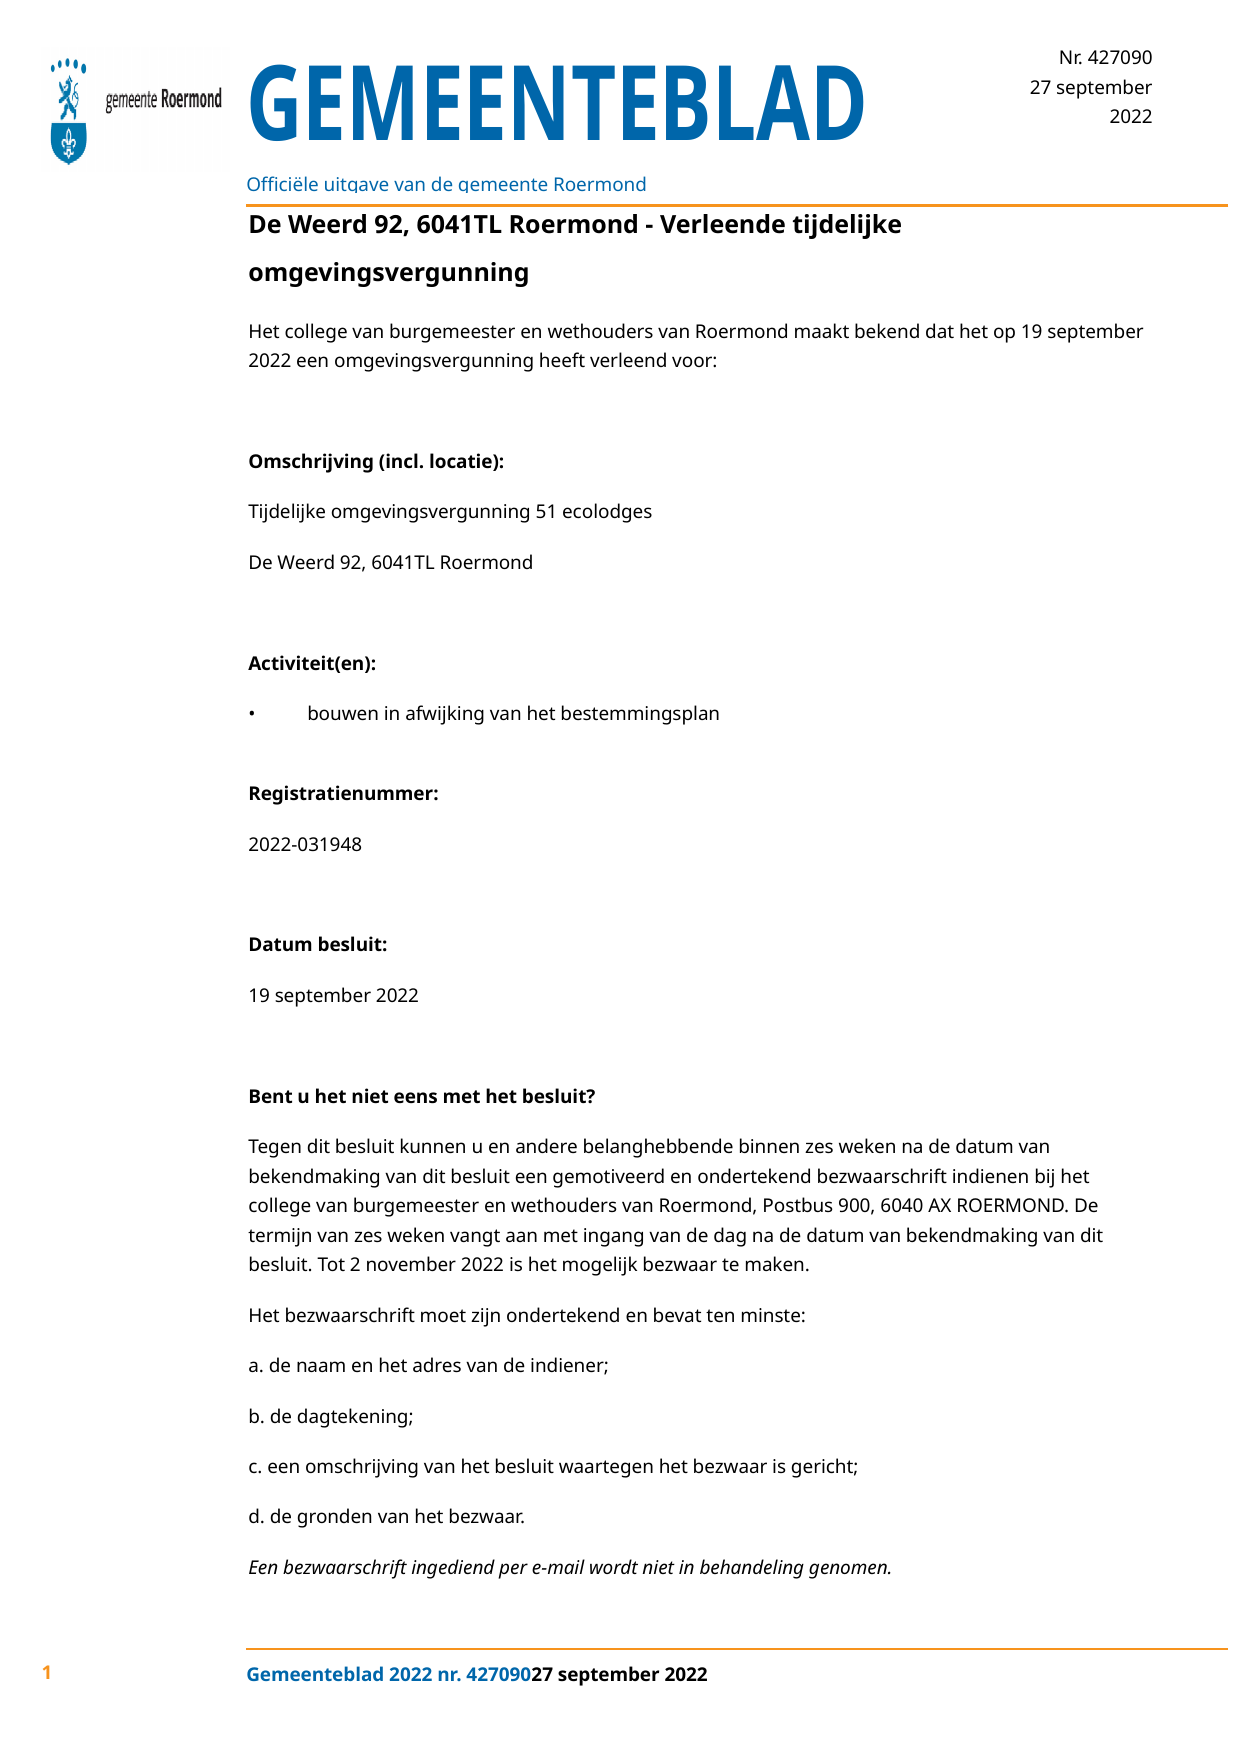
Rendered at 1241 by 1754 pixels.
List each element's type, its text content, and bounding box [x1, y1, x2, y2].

text a. de naam en het adres van de indiener; [248, 1352, 1152, 1378]
text b. de dagtekening; [248, 1403, 1152, 1429]
text Het college van burgemeester en wethouders van Roermond maakt bekend dat het op 19 september 2022 een omgevingsvergunning heeft verleend voor: [248, 318, 1152, 373]
text De Weerd 92, 6041TL Roermond - Verleende tijdelijke omgevingsvergunning [248, 207, 1152, 288]
text Tegen dit besluit kunnen u en andere belanghebbende binnen zes weken na de datum van bekendmaking van dit besluit een gemotiveerd en ondertekend bezwaarschrift indienen bij het college van burgemeester en wethouders van Roermond, Postbus 900, 6040 AX ROERMOND. De termijn van zes weken vangt aan met ingang van de dag na de datum van bekendmaking van dit besluit. Tot 2 november 2022 is het mogelijk bezwaar te maken. [248, 1133, 1152, 1277]
text d. de gronden van het bezwaar. [248, 1504, 1152, 1529]
picture [41, 47, 231, 172]
text Omschrijving (incl. locatie): [248, 448, 1152, 474]
text Activiteit(en): [248, 650, 1152, 676]
text Het bezwaarschrift moet zijn ondertekend en bevat ten minste: [248, 1302, 1152, 1328]
text Registratienummer: [248, 780, 1152, 806]
text 19 september 2022 [248, 982, 1152, 1008]
text De Weerd 92, 6041TL Roermond [248, 549, 1152, 575]
text c. een omschrijving van het besluit waartegen het bezwaar is gericht; [248, 1453, 1152, 1479]
text Tijdelijke omgevingsvergunning 51 ecolodges [248, 499, 1152, 524]
text Bent u het niet eens met het besluit? [248, 1083, 1152, 1109]
list bouwen in afwijking van het bestemmingsplan [248, 700, 1152, 726]
text 2022-031948 [248, 831, 1152, 857]
text Een bezwaarschrift ingediend per e-mail wordt niet in behandeling genomen. [248, 1554, 1152, 1580]
text Datum besluit: [248, 932, 1152, 957]
